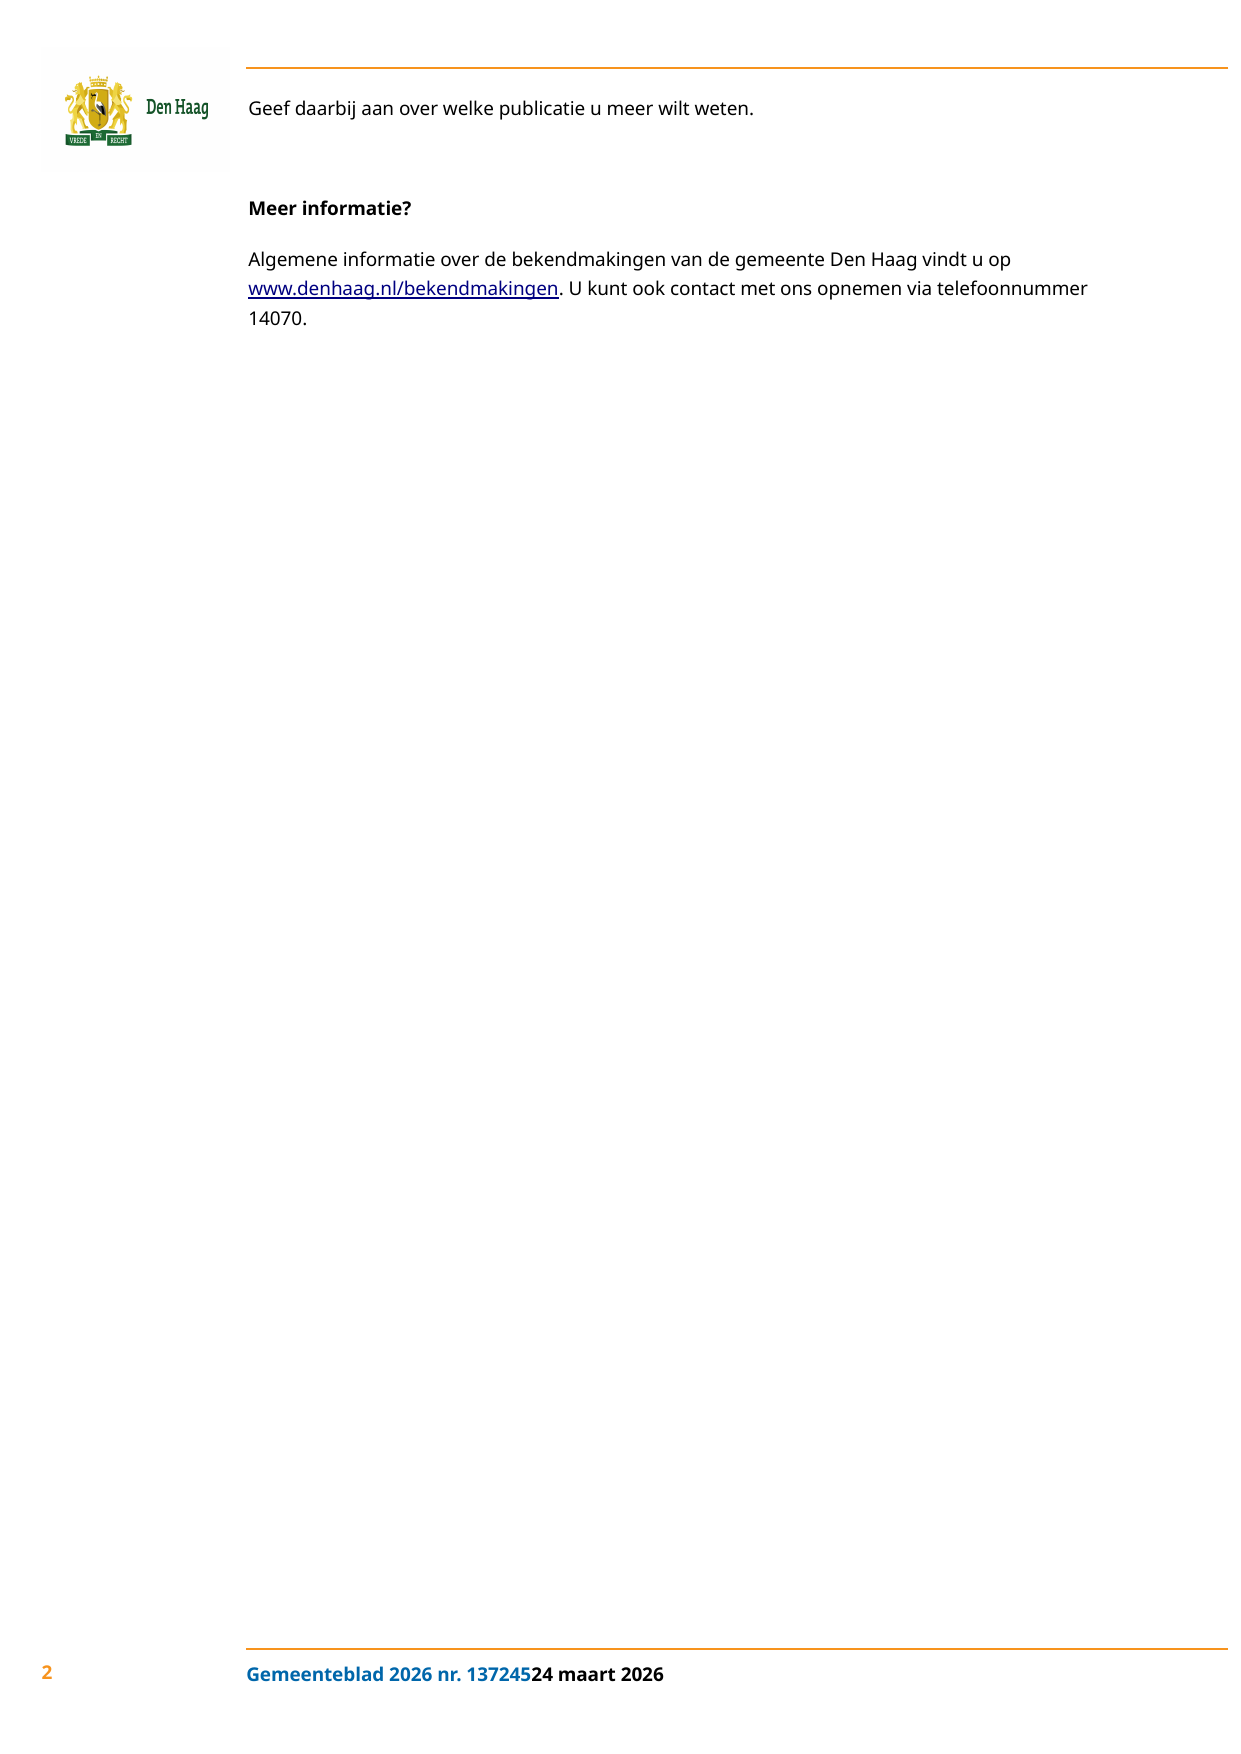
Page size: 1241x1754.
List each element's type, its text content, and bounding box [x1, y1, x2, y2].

text Algemene informatie over de bekendmakingen van de gemeente Den Haag vindt u op www.denhaag.nl/bekendmakingen. U kunt ook contact met ons opnemen via telefoonnummer 14070. [248, 246, 1152, 331]
text Meer informatie? [248, 196, 1152, 221]
text Geef daarbij aan over welke publicatie u meer wilt weten. [248, 95, 1152, 121]
picture [41, 47, 231, 172]
